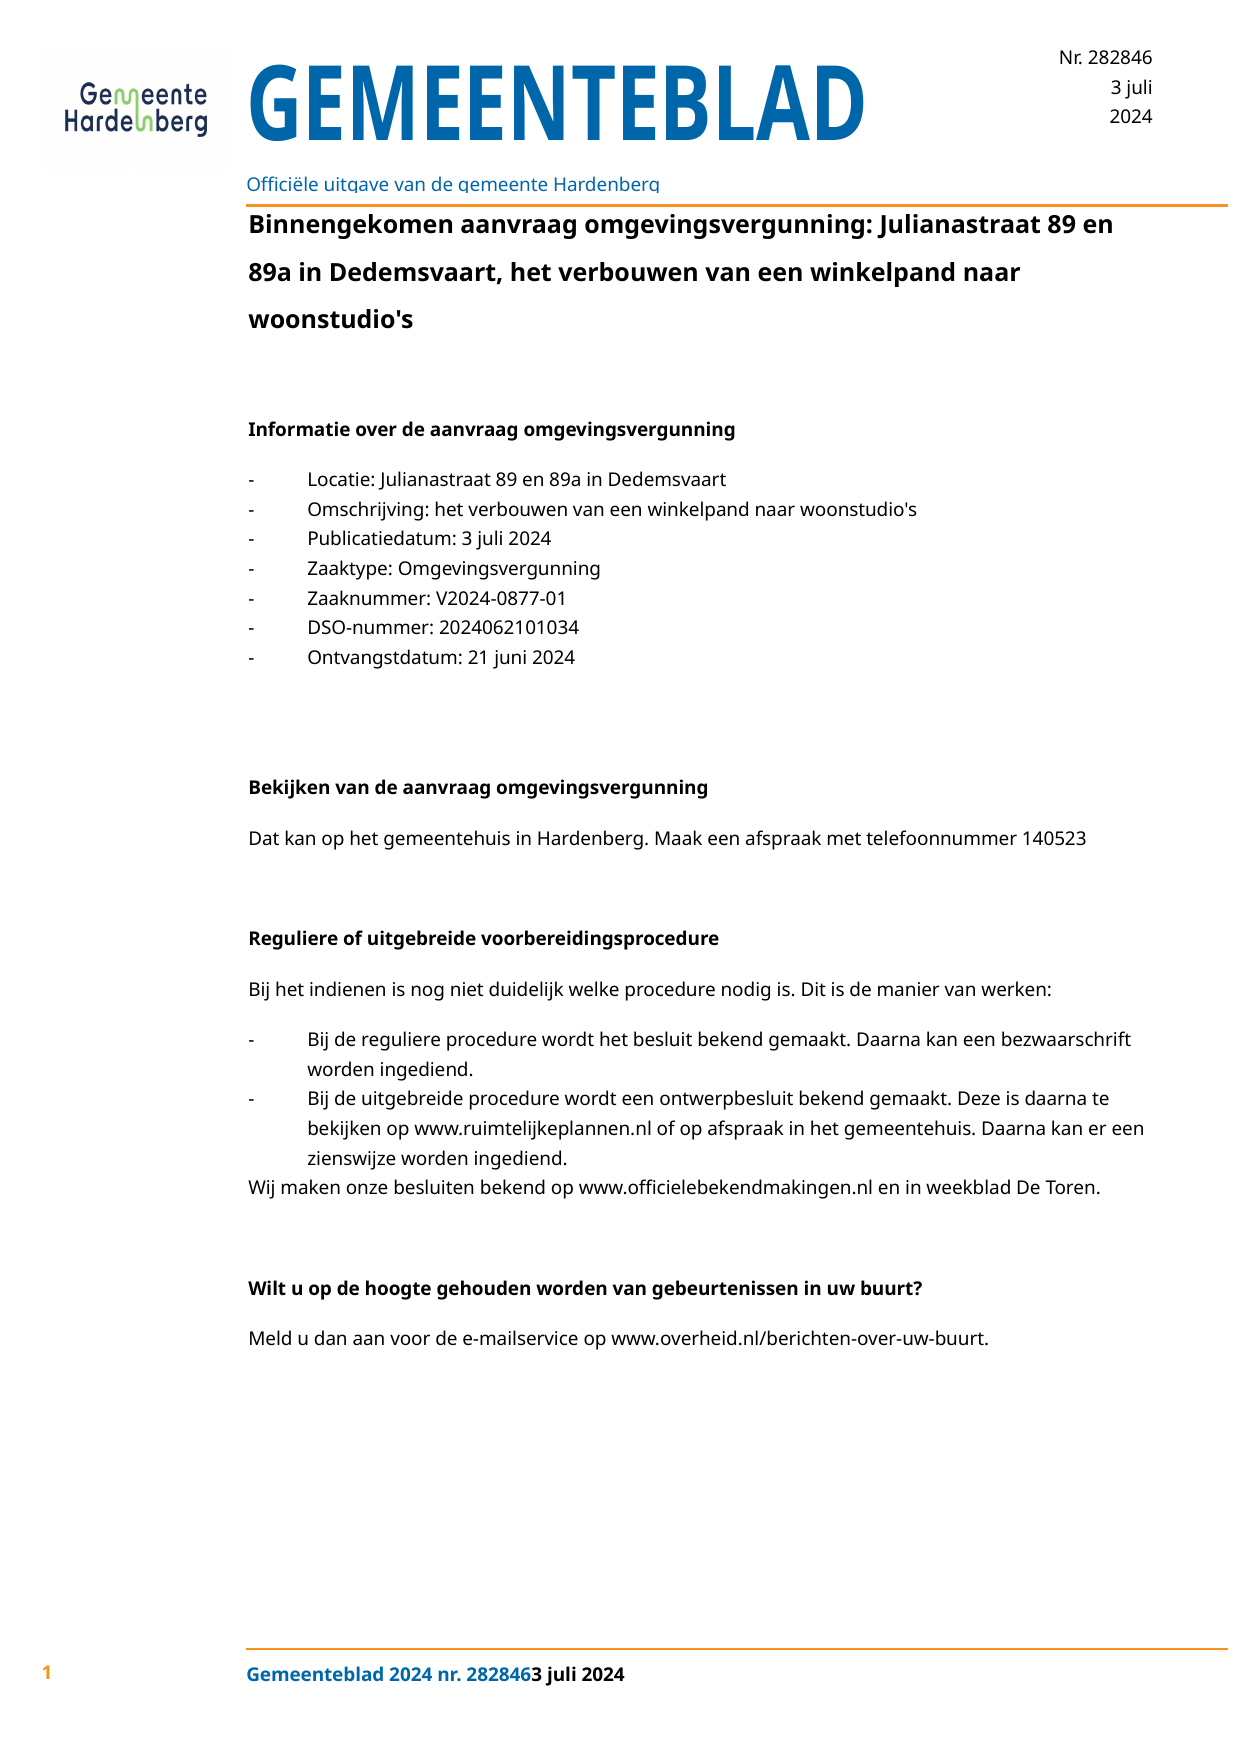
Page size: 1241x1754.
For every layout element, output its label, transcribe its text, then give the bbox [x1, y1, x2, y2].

text Wilt u op de hoogte gehouden worden van gebeurtenissen in uw buurt? [248, 1275, 1152, 1301]
list DSO-nummer: 2024062101034 [248, 614, 1152, 640]
list Ontvangstdatum: 21 juni 2024 [248, 644, 1152, 669]
text Bij het indienen is nog niet duidelijk welke procedure nodig is. Dit is de manier van werken: [248, 976, 1152, 1002]
list Bij de uitgebreide procedure wordt een ontwerpbesluit bekend gemaakt. Deze is daarna te bekijken op www.ruimtelijkeplannen.nl of op afspraak in het gemeentehuis. Daarna kan er een zienswijze worden ingediend. [248, 1086, 1152, 1170]
text Reguliere of uitgebreide voorbereidingsprocedure [248, 926, 1152, 951]
text Meld u dan aan voor de e-mailservice op www.overheid.nl/berichten-over-uw-buurt. [248, 1326, 1152, 1351]
list Locatie: Julianastraat 89 en 89a in Dedemsvaart [248, 466, 1152, 492]
text Dat kan op het gemeentehuis in Hardenberg. Maak een afspraak met telefoonnummer 140523 [248, 825, 1152, 850]
picture [41, 47, 231, 172]
list Zaaktype: Omgevingsvergunning [248, 555, 1152, 581]
text Wij maken onze besluiten bekend op www.officielebekendmakingen.nl en in weekblad De Toren. [248, 1174, 1152, 1200]
list Bij de reguliere procedure wordt het besluit bekend gemaakt. Daarna kan een bezwaarschrift worden ingediend. [248, 1026, 1152, 1082]
text Informatie over de aanvraag omgevingsvergunning [248, 416, 1152, 442]
list Publicatiedatum: 3 juli 2024 [248, 526, 1152, 551]
text Binnengekomen aanvraag omgevingsvergunning: Julianastraat 89 en 89a in Dedemsvaart, het verbouwen van een winkelpand naar woonstudio's [248, 207, 1152, 336]
text Bekijken van de aanvraag omgevingsvergunning [248, 774, 1152, 800]
list Omschrijving: het verbouwen van een winkelpand naar woonstudio's [248, 496, 1152, 522]
list Zaaknummer: V2024-0877-01 [248, 585, 1152, 610]
